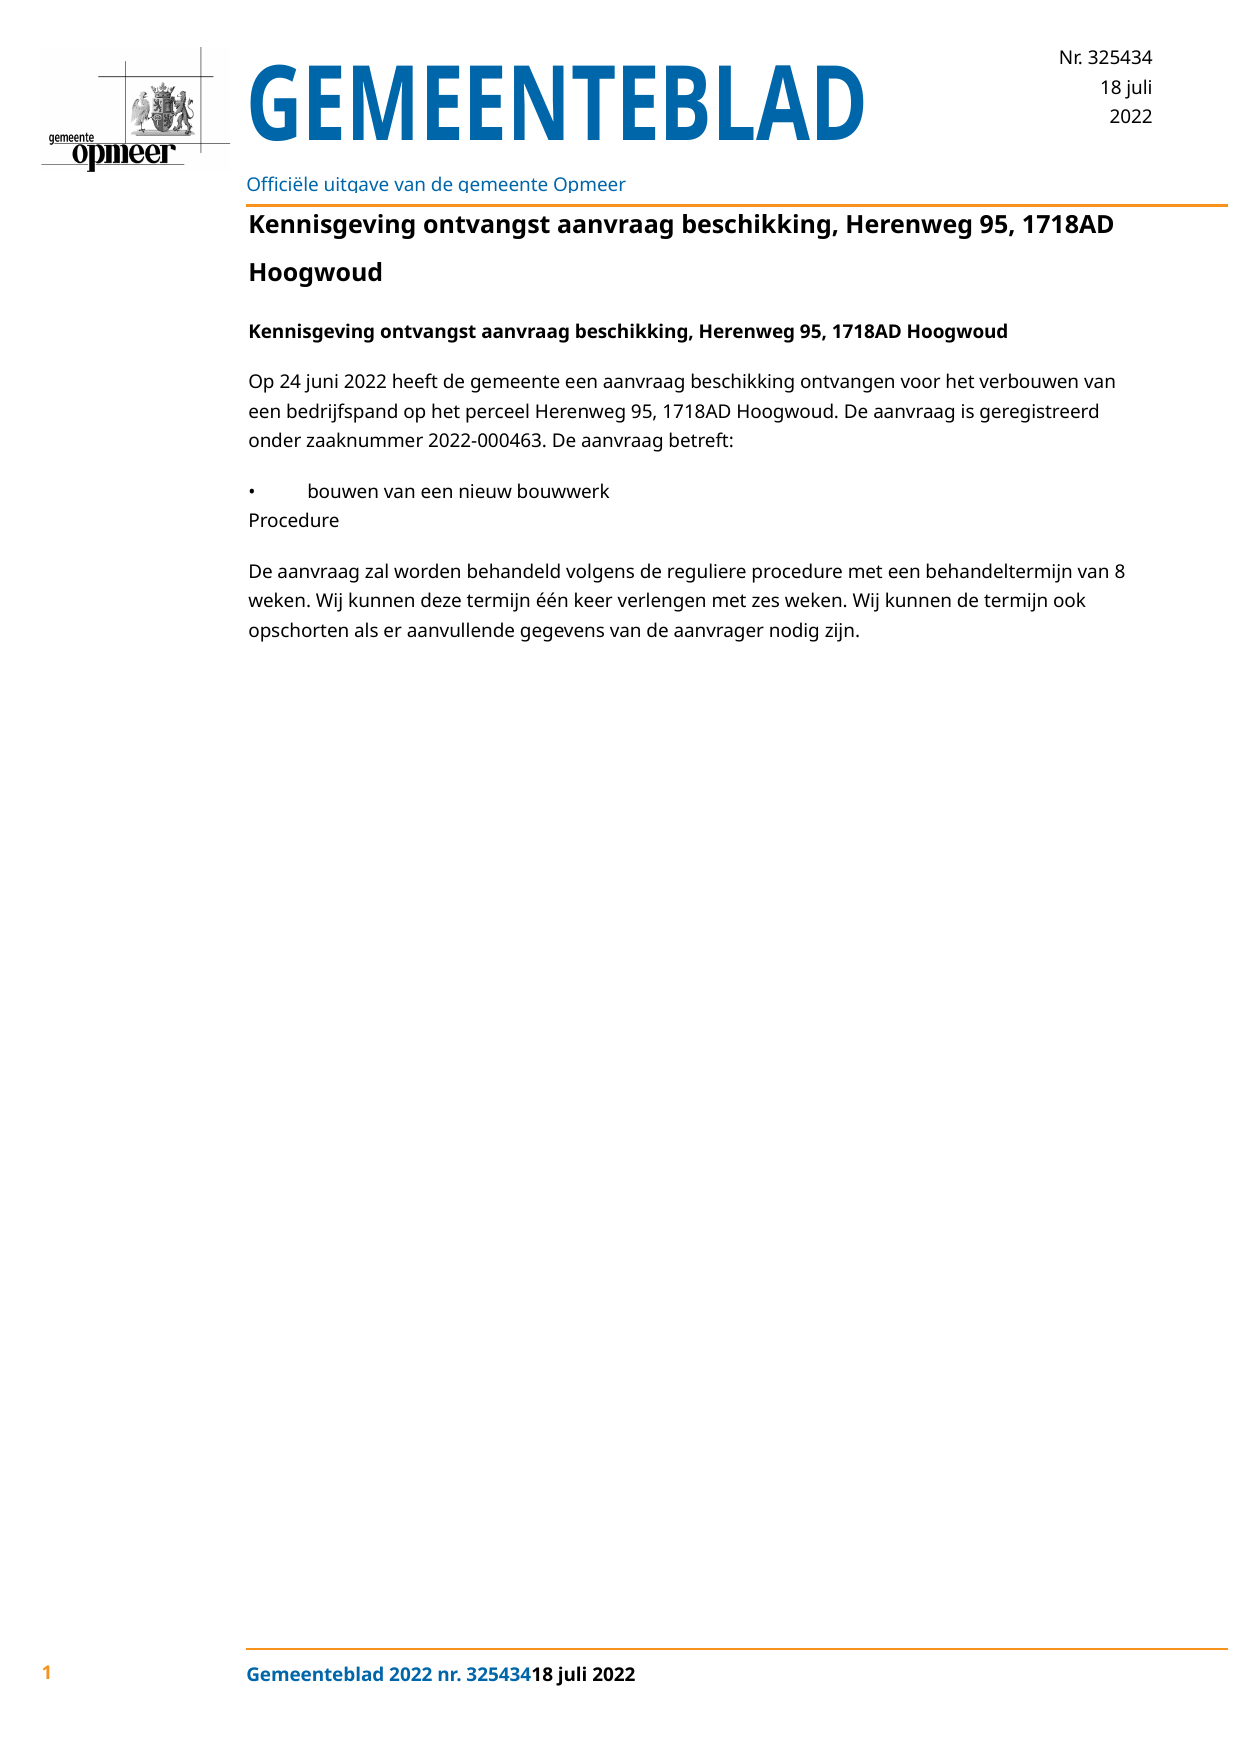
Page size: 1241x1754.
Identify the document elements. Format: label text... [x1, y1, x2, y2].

text De aanvraag zal worden behandeld volgens de reguliere procedure met een behandeltermijn van 8 weken. Wij kunnen deze termijn één keer verlengen met zes weken. Wij kunnen de termijn ook opschorten als er aanvullende gegevens van de aanvrager nodig zijn. [248, 558, 1152, 643]
text Procedure [248, 507, 1152, 533]
text Op 24 juni 2022 heeft de gemeente een aanvraag beschikking ontvangen voor het verbouwen van een bedrijfspand op het perceel Herenweg 95, 1718AD Hoogwoud. De aanvraag is geregistreerd onder zaaknummer 2022-000463. De aanvraag betreft: [248, 368, 1152, 453]
list bouwen van een nieuw bouwwerk [248, 478, 1152, 504]
picture [41, 47, 231, 172]
text Kennisgeving ontvangst aanvraag beschikking, Herenweg 95, 1718AD Hoogwoud [248, 318, 1152, 344]
text Kennisgeving ontvangst aanvraag beschikking, Herenweg 95, 1718AD Hoogwoud [248, 207, 1152, 288]
